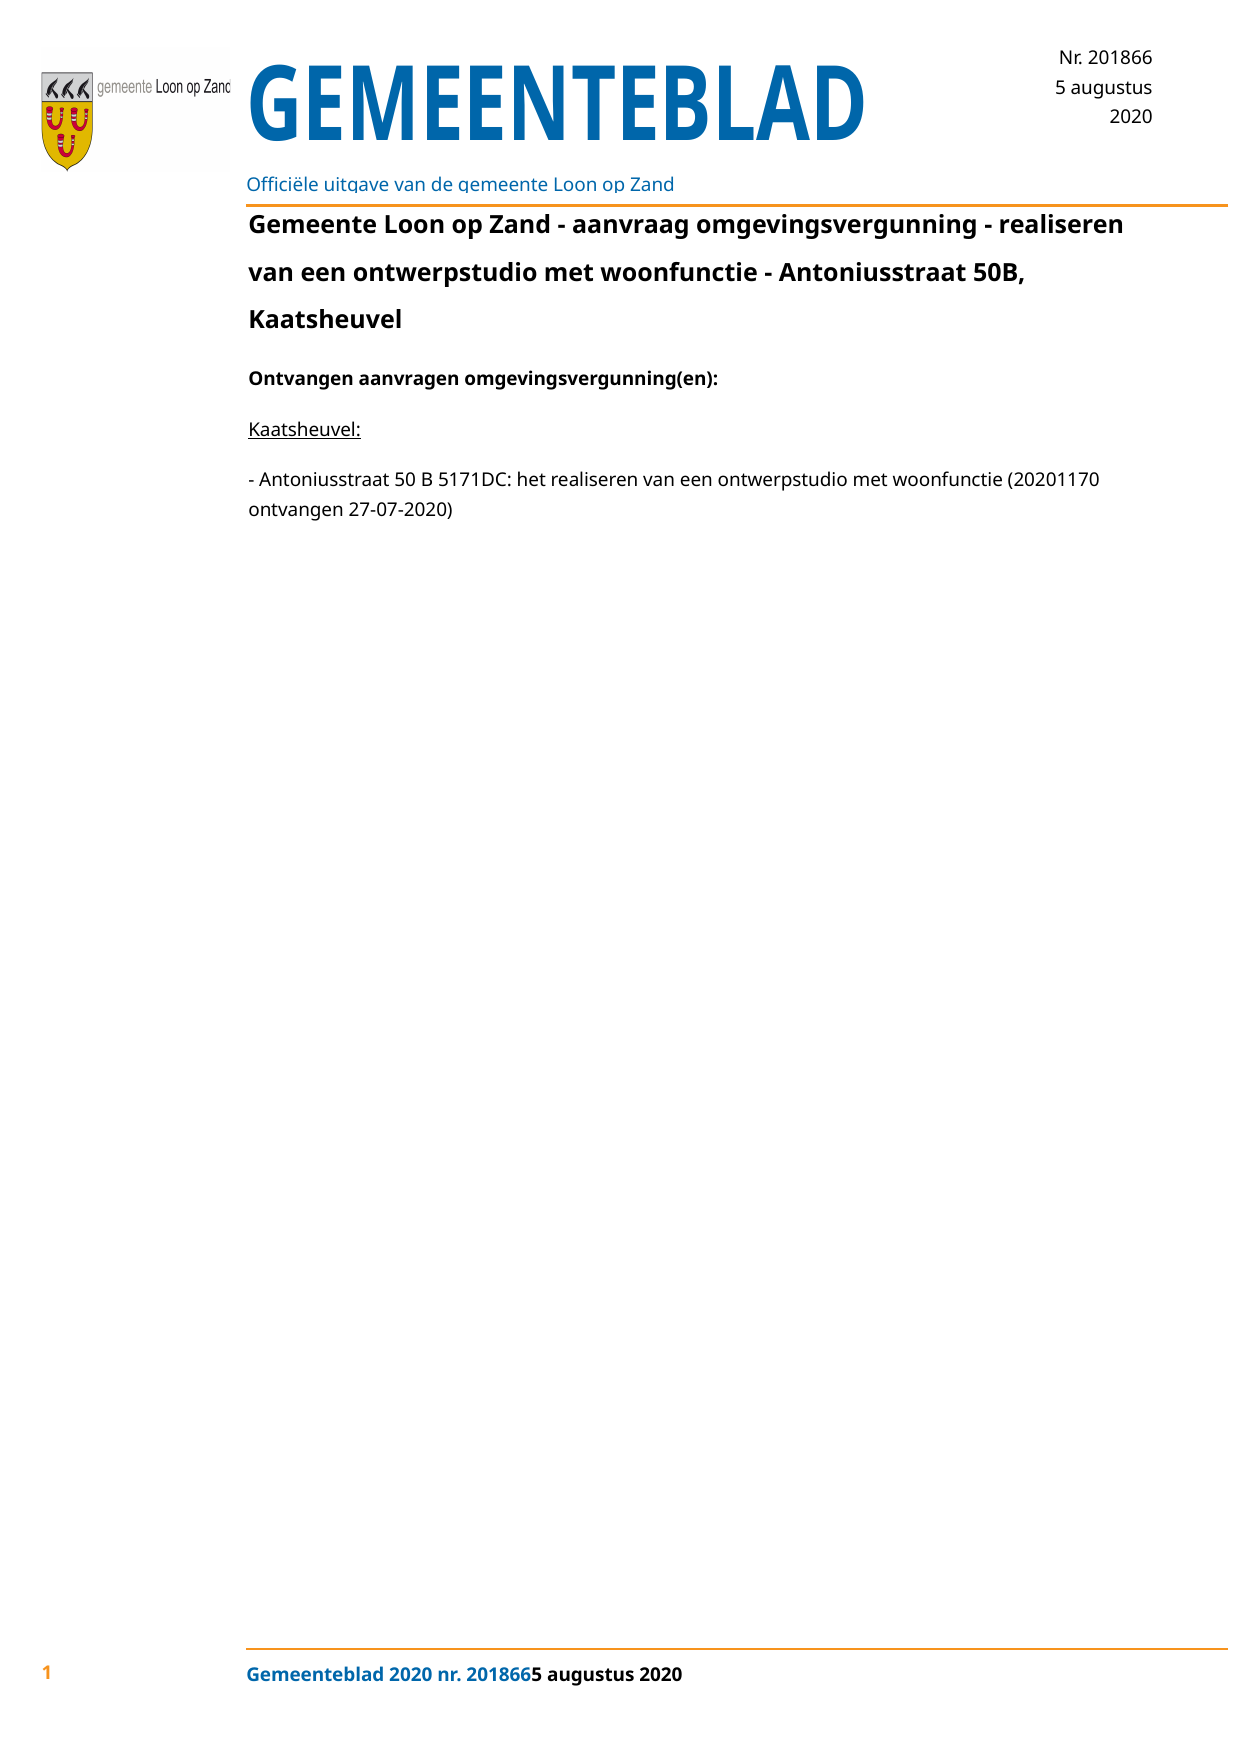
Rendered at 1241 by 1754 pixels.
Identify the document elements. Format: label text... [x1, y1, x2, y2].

text Kaatsheuvel: [248, 416, 1152, 442]
text - Antoniusstraat 50 B 5171DC: het realiseren van een ontwerpstudio met woonfunctie (20201170 ontvangen 27-07-2020) [248, 466, 1152, 522]
picture [41, 47, 231, 172]
text Gemeente Loon op Zand - aanvraag omgevingsvergunning - realiseren van een ontwerpstudio met woonfunctie - Antoniusstraat 50B, Kaatsheuvel [248, 207, 1152, 336]
text Ontvangen aanvragen omgevingsvergunning(en): [248, 366, 1152, 391]
